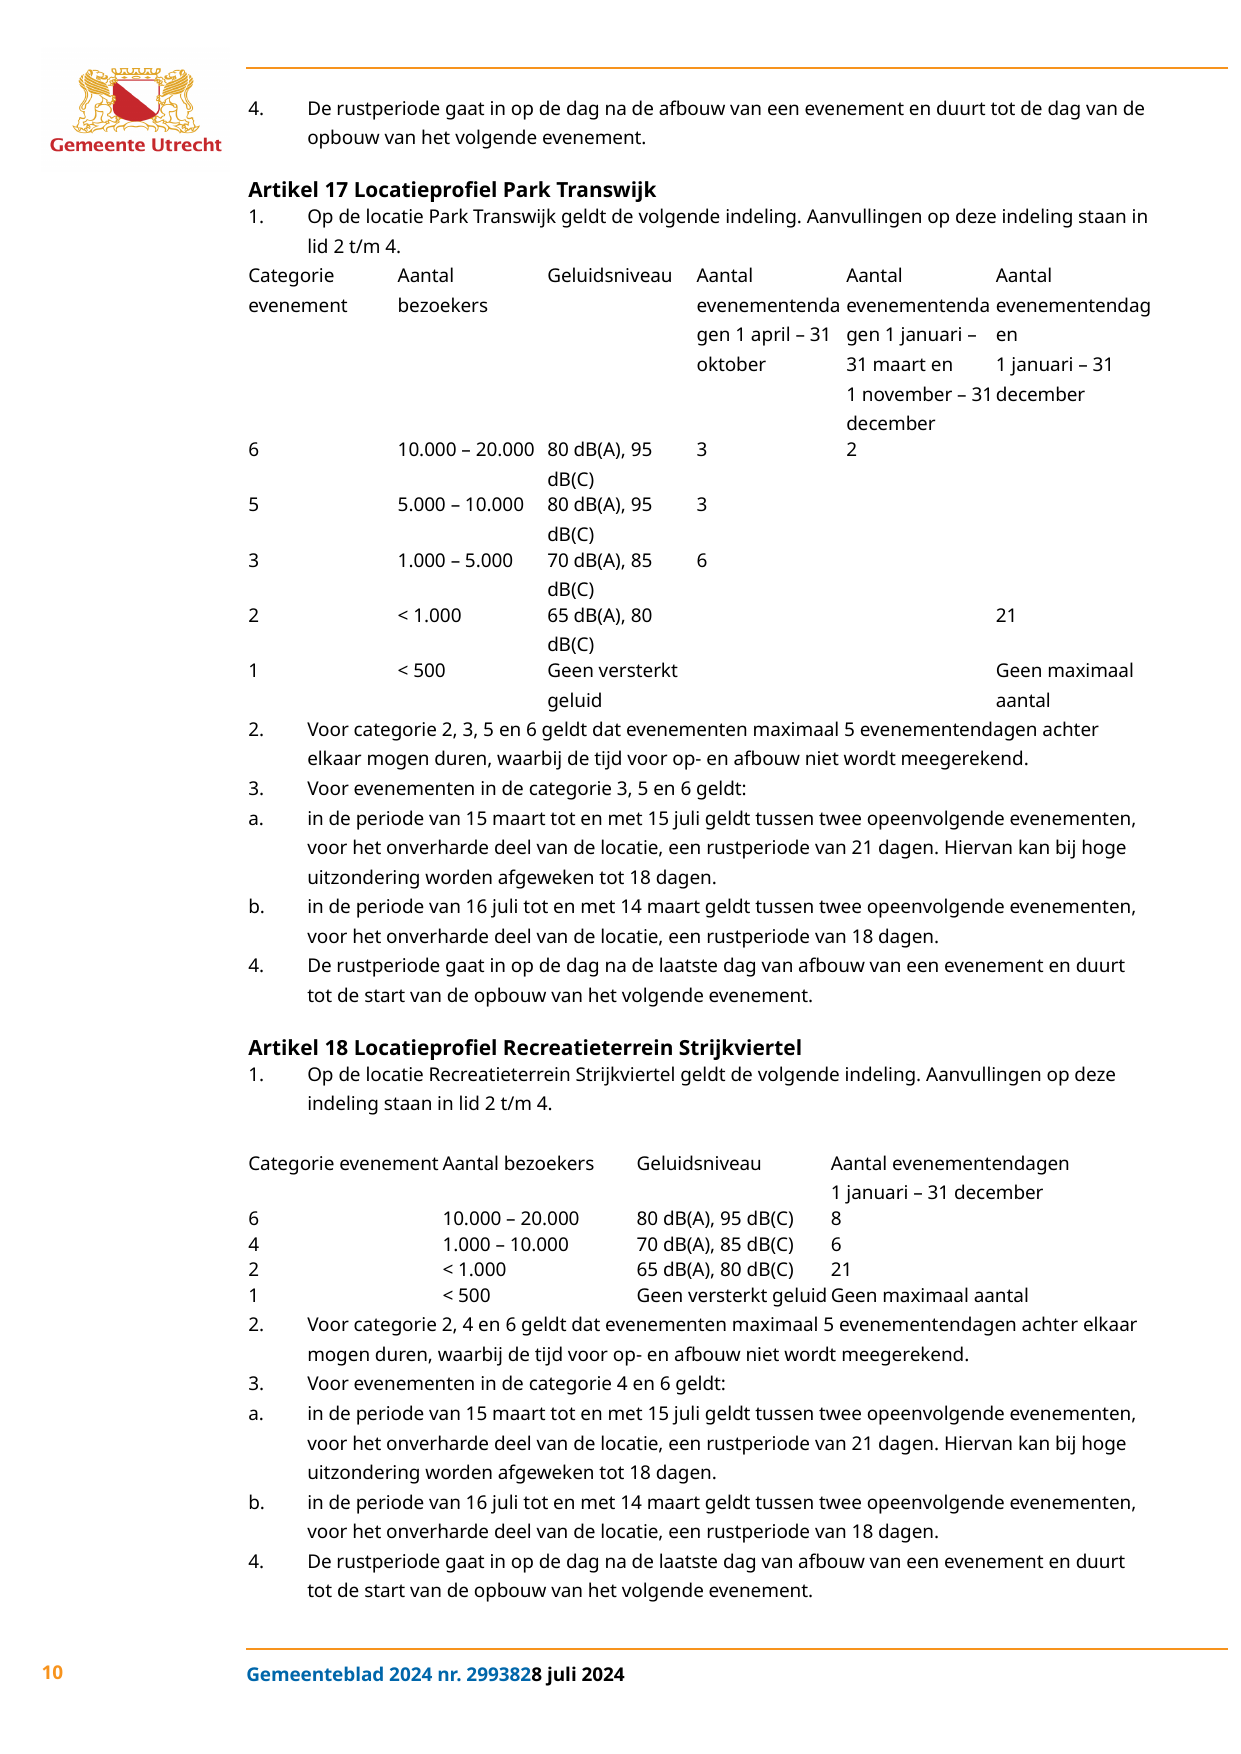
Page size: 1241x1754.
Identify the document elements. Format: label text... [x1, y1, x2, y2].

table_cell 1.000 – 10.000 [442, 1231, 636, 1257]
table_cell [846, 658, 996, 713]
list De rustperiode gaat in op de dag na de afbouw van een evenement en duurt tot de dag van de opbouw van het volgende evenement. [248, 95, 1152, 150]
table_cell 2 [248, 602, 397, 657]
list in de periode van 16 juli tot en met 14 maart geldt tussen twee opeenvolgende evenementen, voor het onverharde deel van de locatie, een rustperiode van 18 dagen. [248, 893, 1152, 949]
table_cell 80 dB(A), 95 dB(C) [547, 491, 696, 547]
table_cell [696, 658, 846, 713]
table_cell 4 [248, 1231, 442, 1257]
table_cell 1 [248, 1283, 442, 1308]
list Op de locatie Park Transwijk geldt de volgende indeling. Aanvullingen op deze indeling staan in lid 2 t/m 4. [248, 203, 1152, 258]
table_header Aantal evenementendagen 1 januari – 31 maart en 1 november – 31 december [846, 263, 996, 436]
table_cell < 500 [442, 1283, 636, 1308]
text Artikel 17 Locatieprofiel Park Transwijk [248, 175, 1152, 203]
picture [41, 47, 231, 172]
list Voor categorie 2, 3, 5 en 6 geldt dat evenementen maximaal 5 evenementendagen achter elkaar mogen duren, waarbij de tijd voor op- en afbouw niet wordt meegerekend. [248, 716, 1152, 771]
table_cell Geen versterkt geluid [636, 1283, 831, 1308]
table_header Aantal evenementendagen 1 april – 31 oktober [696, 263, 846, 436]
table_cell [996, 491, 1152, 547]
table_cell 8 [831, 1205, 1152, 1231]
table_header Categorie evenement [248, 263, 397, 436]
table_header Aantal bezoekers [442, 1150, 636, 1205]
table_cell 2 [846, 436, 996, 491]
list in de periode van 15 maart tot en met 15 juli geldt tussen twee opeenvolgende evenementen, voor het onverharde deel van de locatie, een rustperiode van 21 dagen. Hiervan kan bij hoge uitzondering worden afgeweken tot 18 dagen. [248, 1400, 1152, 1485]
table_cell 21 [996, 602, 1152, 657]
table_header Aantal evenementendagen 1 januari – 31 december [831, 1150, 1152, 1205]
table_cell 1.000 – 5.000 [398, 547, 547, 602]
table_cell 10.000 – 20.000 [398, 436, 547, 491]
table_cell 80 dB(A), 95 dB(C) [547, 436, 696, 491]
table_cell 5 [248, 491, 397, 547]
list Voor evenementen in de categorie 3, 5 en 6 geldt: [248, 775, 1152, 801]
table_cell 21 [831, 1257, 1152, 1282]
table_cell [846, 547, 996, 602]
table_cell 10.000 – 20.000 [442, 1205, 636, 1231]
table_cell 1 [248, 658, 397, 713]
table_cell 6 [248, 1205, 442, 1231]
table_header Geluidsniveau [547, 263, 696, 436]
table_cell < 500 [398, 658, 547, 713]
table_cell [846, 491, 996, 547]
table_cell 3 [248, 547, 397, 602]
table_cell [696, 602, 846, 657]
list De rustperiode gaat in op de dag na de laatste dag van afbouw van een evenement en duurt tot de start van de opbouw van het volgende evenement. [248, 1548, 1152, 1603]
table_cell 6 [696, 547, 846, 602]
list Voor categorie 2, 4 en 6 geldt dat evenementen maximaal 5 evenementendagen achter elkaar mogen duren, waarbij de tijd voor op- en afbouw niet wordt meegerekend. [248, 1311, 1152, 1367]
table_cell 3 [696, 491, 846, 547]
table_cell 6 [831, 1231, 1152, 1257]
table_cell 5.000 – 10.000 [398, 491, 547, 547]
text Artikel 18 Locatieprofiel Recreatieterrein Strijkviertel [248, 1033, 1152, 1061]
table_header Geluidsniveau [636, 1150, 831, 1205]
list Voor evenementen in de categorie 4 en 6 geldt: [248, 1371, 1152, 1396]
list Op de locatie Recreatieterrein Strijkviertel geldt de volgende indeling. Aanvullingen op deze indeling staan in lid 2 t/m 4. [248, 1061, 1152, 1116]
list De rustperiode gaat in op de dag na de laatste dag van afbouw van een evenement en duurt tot de start van de opbouw van het volgende evenement. [248, 953, 1152, 1008]
table_cell Geen versterkt geluid [547, 658, 696, 713]
table_cell 65 dB(A), 80 dB(C) [547, 602, 696, 657]
table_cell [996, 547, 1152, 602]
table_cell 3 [696, 436, 846, 491]
table_cell 65 dB(A), 80 dB(C) [636, 1257, 831, 1282]
table_cell 6 [248, 436, 397, 491]
table_cell [996, 436, 1152, 491]
table_cell Geen maximaal aantal [996, 658, 1152, 713]
table_cell < 1.000 [398, 602, 547, 657]
table_cell 2 [248, 1257, 442, 1282]
table_cell [846, 602, 996, 657]
table_cell Geen maximaal aantal [831, 1283, 1152, 1308]
table_cell < 1.000 [442, 1257, 636, 1282]
table_cell 70 dB(A), 85 dB(C) [636, 1231, 831, 1257]
table_header Aantal evenementendagen 1 januari – 31 december [996, 263, 1152, 436]
list in de periode van 16 juli tot en met 14 maart geldt tussen twee opeenvolgende evenementen, voor het onverharde deel van de locatie, een rustperiode van 18 dagen. [248, 1489, 1152, 1544]
table_header Aantal bezoekers [398, 263, 547, 436]
list in de periode van 15 maart tot en met 15 juli geldt tussen twee opeenvolgende evenementen, voor het onverharde deel van de locatie, een rustperiode van 21 dagen. Hiervan kan bij hoge uitzondering worden afgeweken tot 18 dagen. [248, 805, 1152, 889]
table_cell 80 dB(A), 95 dB(C) [636, 1205, 831, 1231]
table_cell 70 dB(A), 85 dB(C) [547, 547, 696, 602]
table_header Categorie evenement [248, 1150, 442, 1205]
